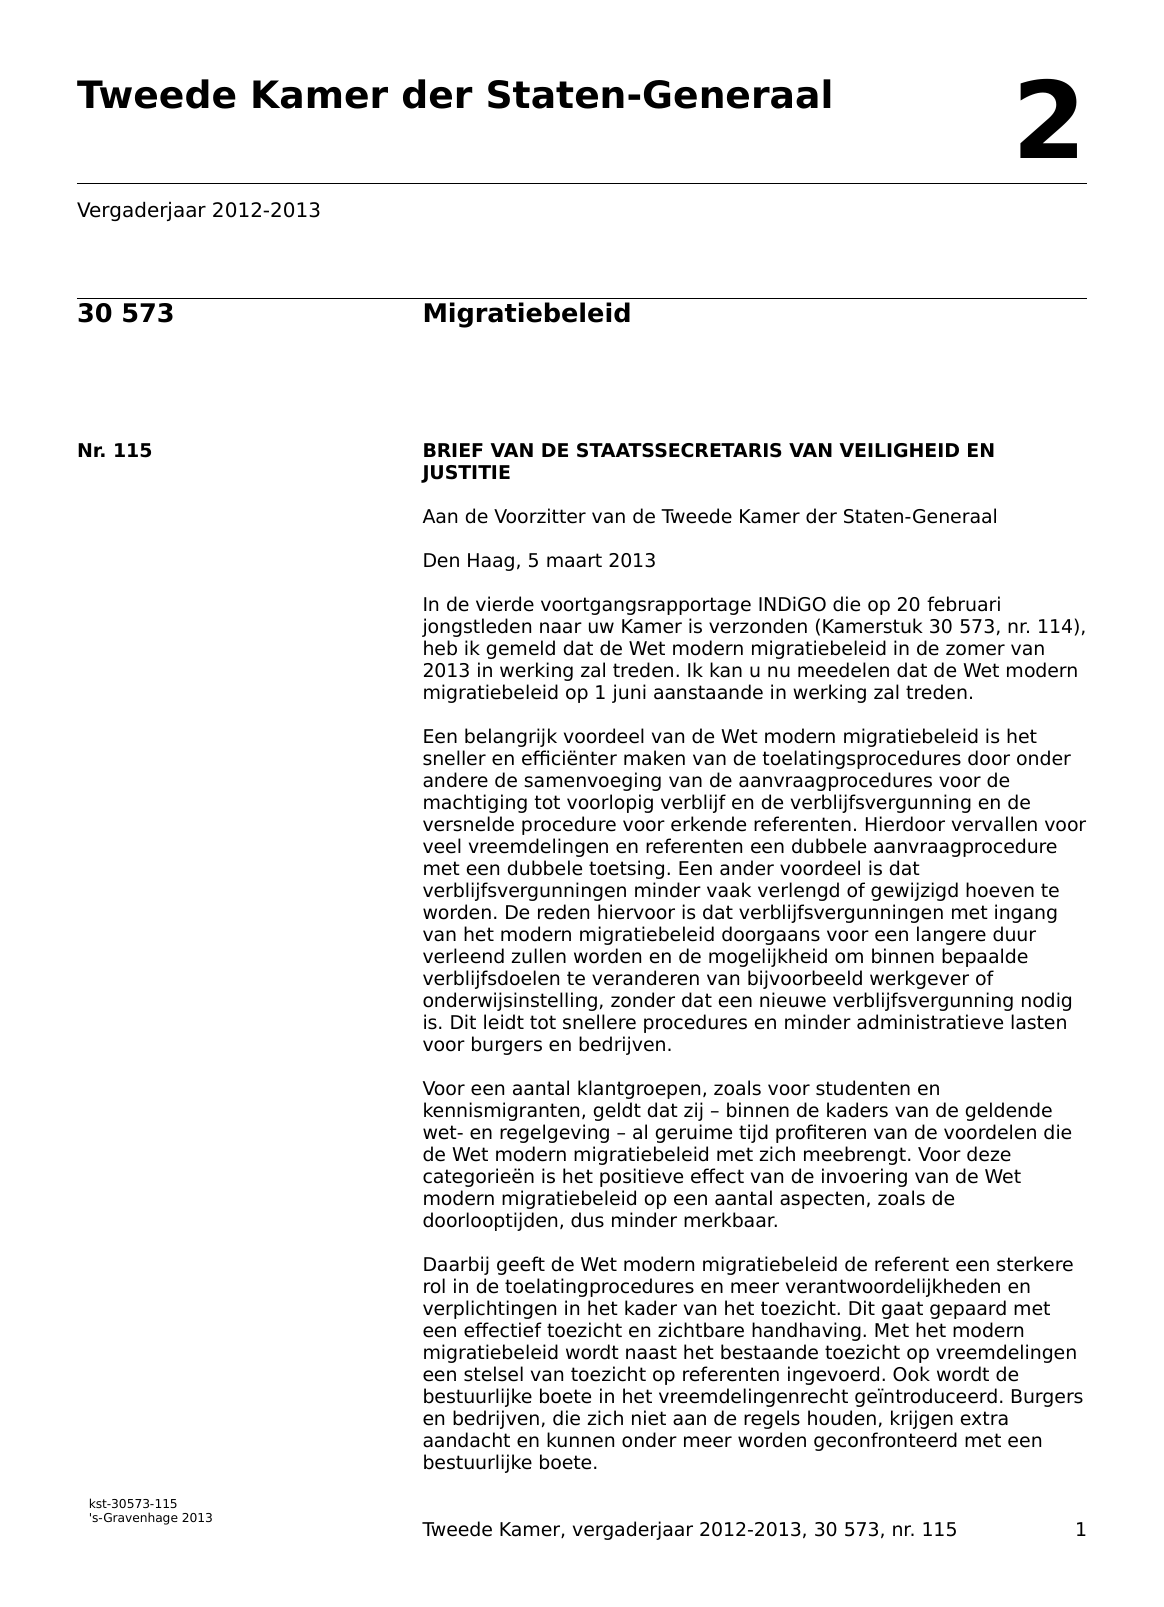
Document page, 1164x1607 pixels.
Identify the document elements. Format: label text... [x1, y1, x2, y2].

text Een belangrijk voordeel van de Wet modern migratiebeleid is het sneller en efficiënter maken van de toelatingsprocedures door onder andere de samenvoeging van de aanvraagprocedures voor de machtiging tot voorlopig verblijf en de verblijfsvergunning en de versnelde procedure voor erkende referenten. Hierdoor vervallen voor veel vreemdelingen en referenten een dubbele aanvraagprocedure met een dubbele toetsing. Een ander voordeel is dat verblijfsvergunningen minder vaak verlengd of gewijzigd hoeven te worden. De reden hiervoor is dat verblijfsvergunningen met ingang van het modern migratiebeleid doorgaans voor een langere duur verleend zullen worden en de mogelijkheid om binnen bepaalde verblijfsdoelen te veranderen van bijvoorbeeld werkgever of onderwijsinstelling, zonder dat een nieuwe verblijfsvergunning nodig is. Dit leidt tot snellere procedures en minder administratieve lasten voor burgers en bedrijven. [422, 726, 1087, 1056]
subtitle 30 573 Migratiebeleid [77, 299, 1087, 329]
table_header 2 [886, 59, 1087, 183]
text Voor een aantal klantgroepen, zoals voor studenten en kennismigranten, geldt dat zij – binnen de kaders van de geldende wet- en regelgeving – al geruime tijd profiteren van de voordelen die de Wet modern migratiebeleid met zich meebrengt. Voor deze categorieën is het positieve effect van de invoering van de Wet modern migratiebeleid op een aantal aspecten, zoals de doorlooptijden, dus minder merkbaar. [422, 1078, 1087, 1232]
text 's-Gravenhage 2013 [88, 1511, 323, 1525]
text In de vierde voortgangsrapportage INDiGO die op 20 februari jongstleden naar uw Kamer is verzonden (Kamerstuk 30 573, nr. 114), heb ik gemeld dat de Wet modern migratiebeleid in de zomer van 2013 in werking zal treden. Ik kan u nu meedelen dat de Wet modern migratiebeleid op 1 juni aanstaande in werking zal treden. [422, 594, 1087, 704]
text kst-30573-115 [88, 1497, 323, 1511]
text Aan de Voorzitter van de Tweede Kamer der Staten-Generaal [422, 506, 1087, 528]
text Den Haag, 5 maart 2013 [422, 550, 1087, 572]
subtitle Nr. 115 BRIEF VAN DE STAATSSECRETARIS VAN VEILIGHEID EN JUSTITIE [77, 440, 1087, 484]
text Daarbij geeft de Wet modern migratiebeleid de referent een sterkere rol in de toelatingprocedures en meer verantwoordelijkheden en verplichtingen in het kader van het toezicht. Dit gaat gepaard met een effectief toezicht en zichtbare handhaving. Met het modern migratiebeleid wordt naast het bestaande toezicht op vreemdelingen een stelsel van toezicht op referenten ingevoerd. Ook wordt de bestuurlijke boete in het vreemdelingenrecht geïntroduceerd. Burgers en bedrijven, die zich niet aan de regels houden, krijgen extra aandacht en kunnen onder meer worden geconfronteerd met een bestuurlijke boete. [422, 1254, 1087, 1474]
table_header Tweede Kamer der Staten-Generaal [77, 59, 886, 183]
table_cell Vergaderjaar 2012-2013 [77, 184, 1087, 298]
